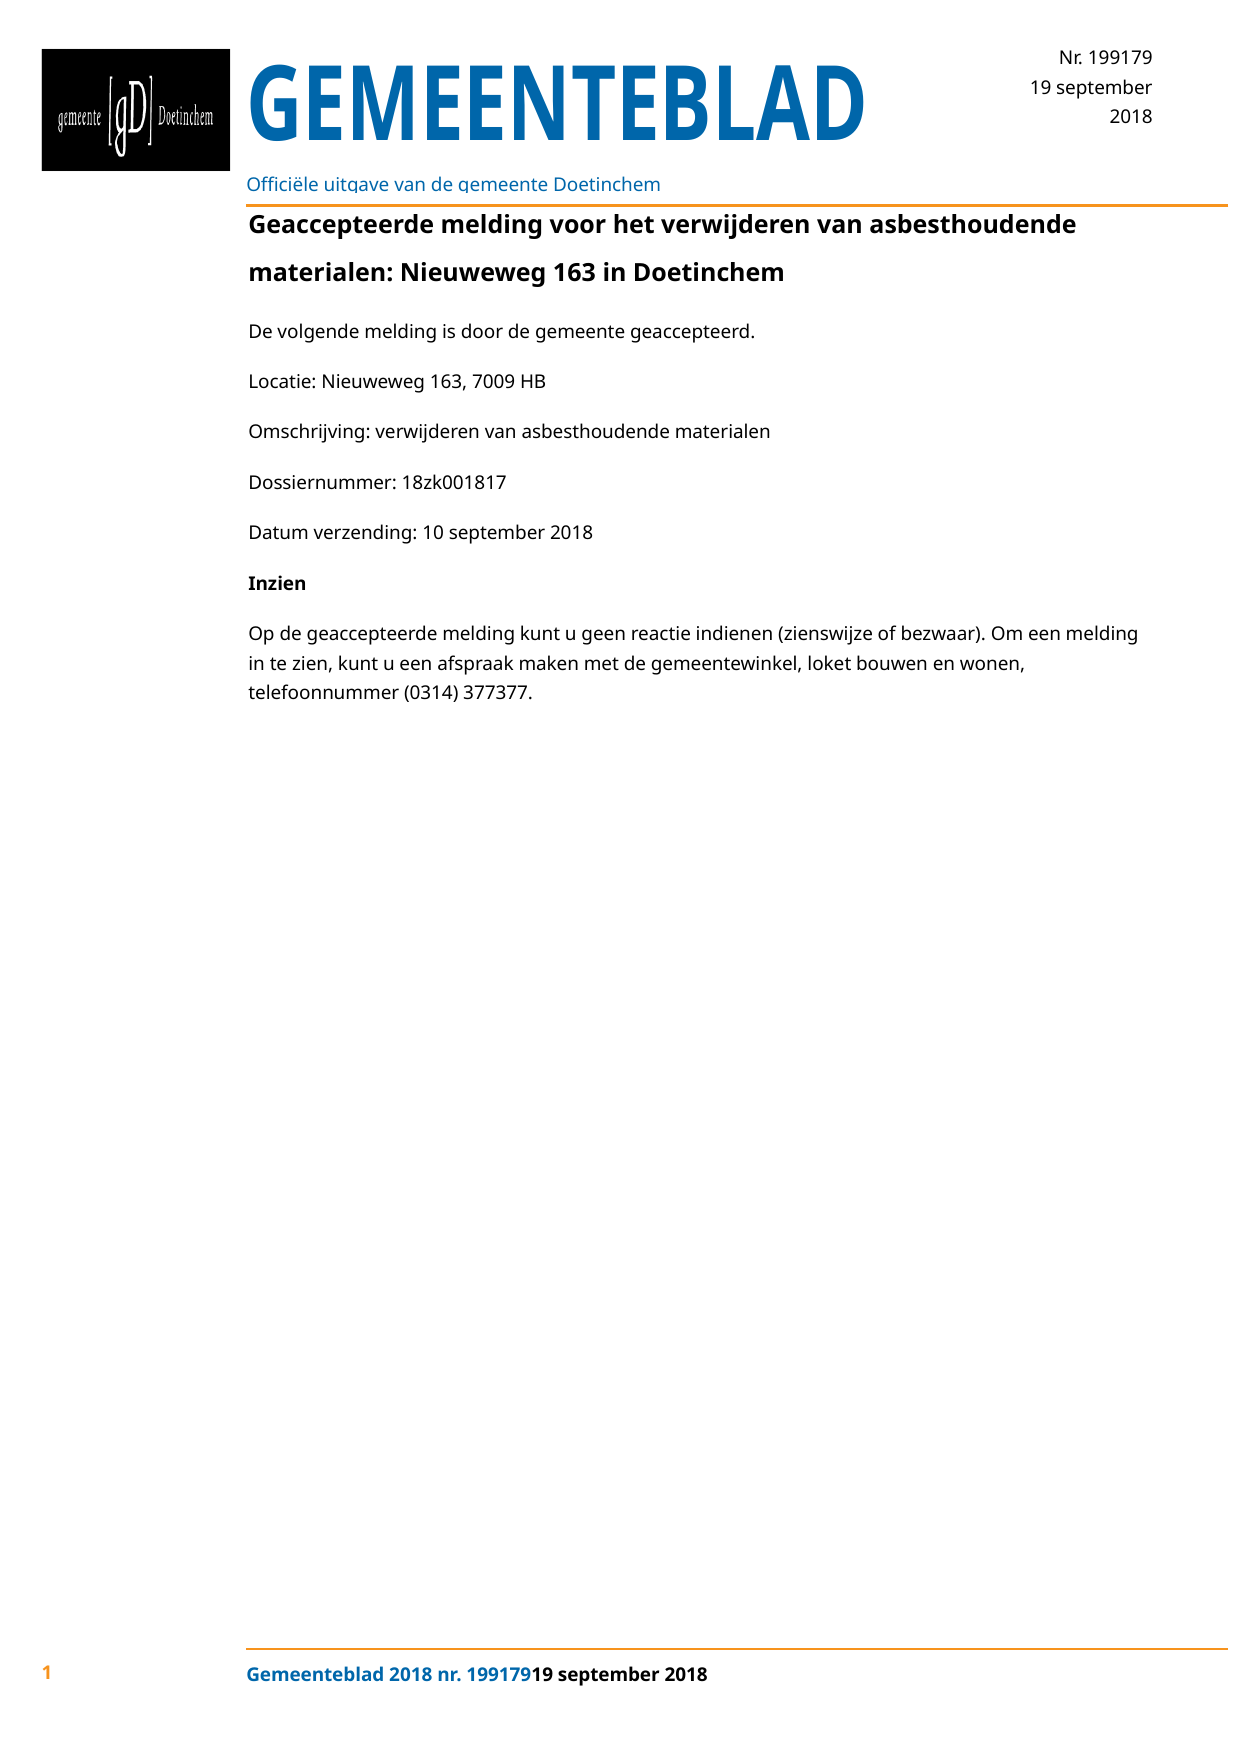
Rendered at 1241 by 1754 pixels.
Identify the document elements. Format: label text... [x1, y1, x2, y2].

text Omschrijving: verwijderen van asbesthoudende materialen [248, 419, 1152, 444]
text Dossiernummer: 18zk001817 [248, 469, 1152, 495]
text Datum verzending: 10 september 2018 [248, 519, 1152, 545]
text Op de geaccepteerde melding kunt u geen reactie indienen (zienswijze of bezwaar). Om een melding in te zien, kunt u een afspraak maken met de gemeentewinkel, loket bouwen en wonen, telefoonnummer (0314) 377377. [248, 620, 1152, 705]
picture [41, 47, 231, 172]
text Inzien [248, 570, 1152, 596]
text Locatie: Nieuweweg 163, 7009 HB [248, 368, 1152, 394]
text Geaccepteerde melding voor het verwijderen van asbesthoudende materialen: Nieuweweg 163 in Doetinchem [248, 207, 1152, 288]
text De volgende melding is door de gemeente geaccepteerd. [248, 318, 1152, 344]
